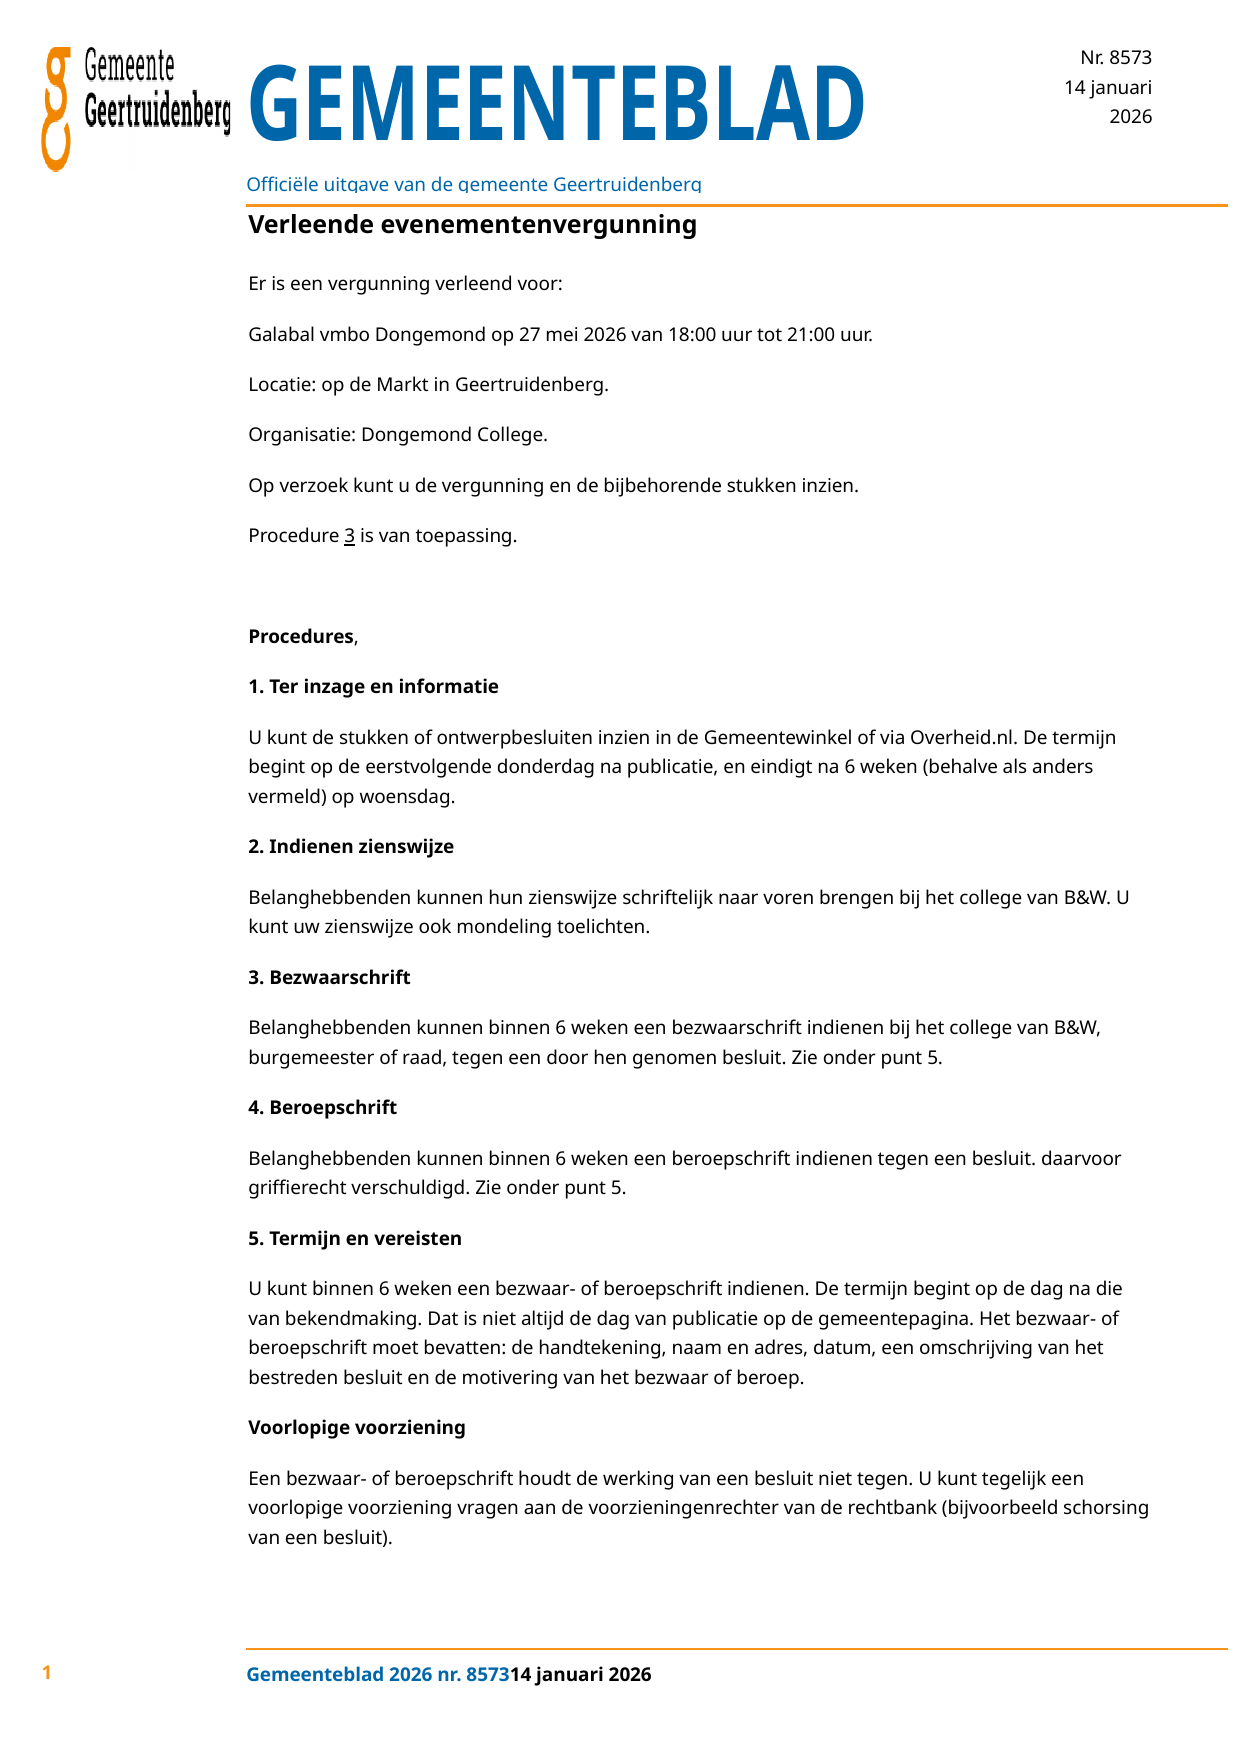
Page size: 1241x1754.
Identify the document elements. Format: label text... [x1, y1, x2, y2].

text 4. Beroepschrift [248, 1094, 1152, 1120]
text Galabal vmbo Dongemond op 27 mei 2026 van 18:00 uur tot 21:00 uur. [248, 321, 1152, 346]
text Voorlopige voorziening [248, 1414, 1152, 1440]
text 5. Termijn en vereisten [248, 1225, 1152, 1251]
text Er is een vergunning verleend voor: [248, 270, 1152, 296]
text U kunt binnen 6 weken een bezwaar- of beroepschrift indienen. De termijn begint op de dag na die van bekendmaking. Dat is niet altijd de dag van publicatie op de gemeentepagina. Het bezwaar- of beroepschrift moet bevatten: de handtekening, naam en adres, datum, een omschrijving van het bestreden besluit en de motivering van het bezwaar of beroep. [248, 1275, 1152, 1390]
text Procedures, [248, 623, 1152, 649]
text Een bezwaar- of beroepschrift houdt de werking van een besluit niet tegen. U kunt tegelijk een voorlopige voorziening vragen aan de voorzieningenrechter van de rechtbank (bijvoorbeeld schorsing van een besluit). [248, 1465, 1152, 1550]
text U kunt de stukken of ontwerpbesluiten inzien in de Gemeentewinkel of via Overheid.nl. De termijn begint op de eerstvolgende donderdag na publicatie, en eindigt na 6 weken (behalve als anders vermeld) op woensdag. [248, 724, 1152, 809]
text Procedure 3 is van toepassing. [248, 522, 1152, 548]
picture [41, 47, 231, 172]
text 2. Indienen zienswijze [248, 834, 1152, 859]
text Belanghebbenden kunnen binnen 6 weken een bezwaarschrift indienen bij het college van B&W, burgemeester of raad, tegen een door hen genomen besluit. Zie onder punt 5. [248, 1014, 1152, 1070]
text 1. Ter inzage en informatie [248, 674, 1152, 699]
text Verleende evenementenvergunning [248, 207, 1152, 241]
text Organisatie: Dongemond College. [248, 422, 1152, 447]
text Belanghebbenden kunnen hun zienswijze schriftelijk naar voren brengen bij het college van B&W. U kunt uw zienswijze ook mondeling toelichten. [248, 884, 1152, 939]
text Op verzoek kunt u de vergunning en de bijbehorende stukken inzien. [248, 472, 1152, 498]
text Belanghebbenden kunnen binnen 6 weken een beroepschrift indienen tegen een besluit. daarvoor griffierecht verschuldigd. Zie onder punt 5. [248, 1145, 1152, 1200]
text 3. Bezwaarschrift [248, 964, 1152, 990]
text Locatie: op de Markt in Geertruidenberg. [248, 371, 1152, 397]
